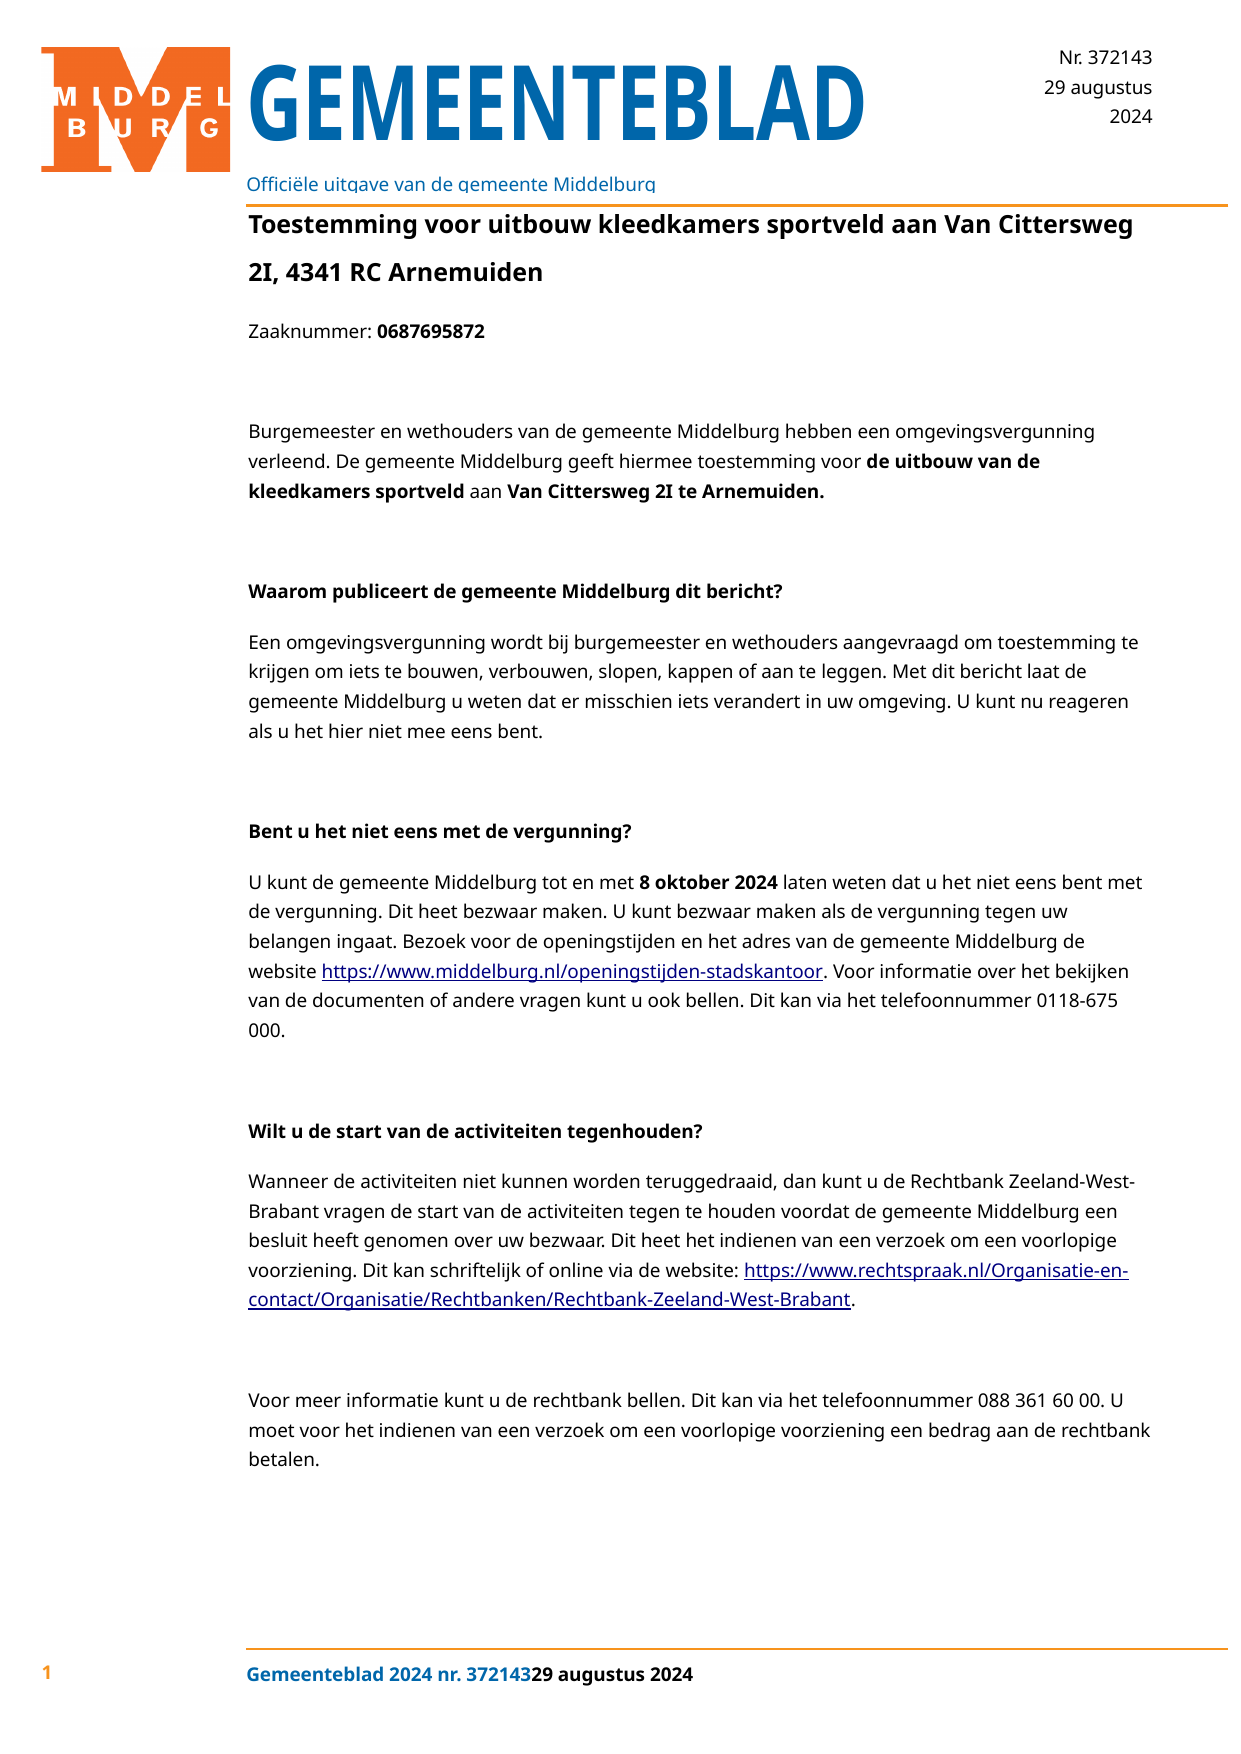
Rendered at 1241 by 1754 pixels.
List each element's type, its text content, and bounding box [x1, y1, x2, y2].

text Een omgevingsvergunning wordt bij burgemeester en wethouders aangevraagd om toestemming te krijgen om iets te bouwen, verbouwen, slopen, kappen of aan te leggen. Met dit bericht laat de gemeente Middelburg u weten dat er misschien iets verandert in uw omgeving. U kunt nu reageren als u het hier niet mee eens bent. [248, 629, 1152, 744]
text Bent u het niet eens met de vergunning? [248, 819, 1152, 844]
text Wilt u de start van de activiteiten tegenhouden? [248, 1118, 1152, 1144]
picture [41, 47, 231, 172]
text Waarom publiceert de gemeente Middelburg dit bericht? [248, 579, 1152, 604]
text U kunt de gemeente Middelburg tot en met 8 oktober 2024 laten weten dat u het niet eens bent met de vergunning. Dit heet bezwaar maken. U kunt bezwaar maken als de vergunning tegen uw belangen ingaat. Bezoek voor de openingstijden en het adres van de gemeente Middelburg de website https://www.middelburg.nl/openingstijden-stadskantoor. Voor informatie over het bekijken van de documenten of andere vragen kunt u ook bellen. Dit kan via het telefoonnummer 0118-675 000. [248, 869, 1152, 1043]
text Burgemeester en wethouders van de gemeente Middelburg hebben een omgevingsvergunning verleend. De gemeente Middelburg geeft hiermee toestemming voor de uitbouw van de kleedkamers sportveld aan Van Cittersweg 2I te Arnemuiden. [248, 419, 1152, 504]
text Toestemming voor uitbouw kleedkamers sportveld aan Van Cittersweg 2I, 4341 RC Arnemuiden [248, 207, 1152, 288]
text Zaaknummer: 0687695872 [248, 318, 1152, 344]
text Voor meer informatie kunt u de rechtbank bellen. Dit kan via het telefoonnummer 088 361 60 00. U moet voor het indienen van een verzoek om een voorlopige voorziening een bedrag aan de rechtbank betalen. [248, 1387, 1152, 1472]
text Wanneer de activiteiten niet kunnen worden teruggedraaid, dan kunt u de Rechtbank Zeeland-West-Brabant vragen de start van de activiteiten tegen te houden voordat de gemeente Middelburg een besluit heeft genomen over uw bezwaar. Dit heet het indienen van een verzoek om een voorlopige voorziening. Dit kan schriftelijk of online via de website: https://www.rechtspraak.nl/Organisatie-en-contact/Organisatie/Rechtbanken/Rechtbank-Zeeland-West-Brabant. [248, 1168, 1152, 1312]
